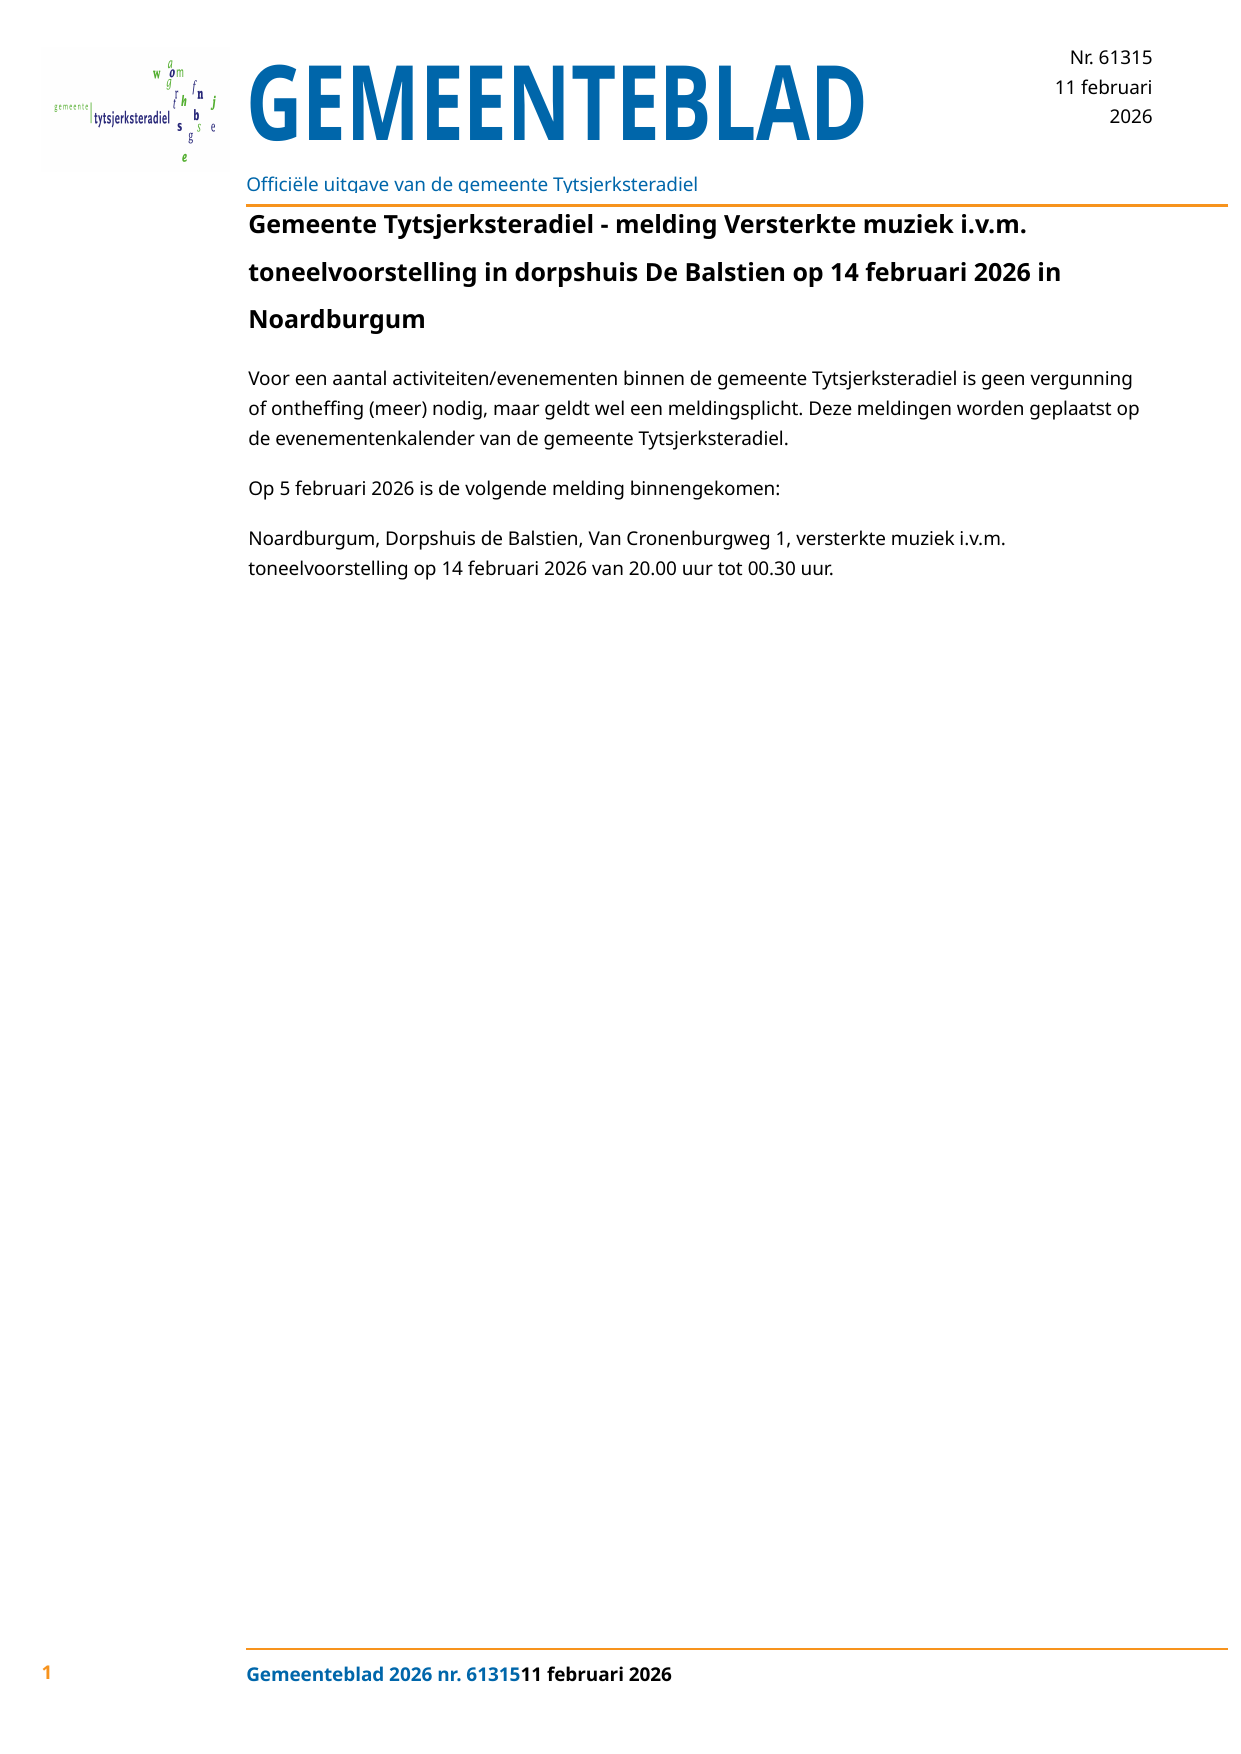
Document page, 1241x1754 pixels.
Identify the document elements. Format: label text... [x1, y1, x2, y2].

text Noardburgum, Dorpshuis de Balstien, Van Cronenburgweg 1, versterkte muziek i.v.m. toneelvoorstelling op 14 februari 2026 van 20.00 uur tot 00.30 uur. [248, 526, 1152, 581]
picture [41, 47, 231, 172]
text Op 5 februari 2026 is de volgende melding binnengekomen: [248, 475, 1152, 501]
text Voor een aantal activiteiten/evenementen binnen de gemeente Tytsjerksteradiel is geen vergunning of ontheffing (meer) nodig, maar geldt wel een meldingsplicht. Deze meldingen worden geplaatst op de evenementenkalender van de gemeente Tytsjerksteradiel. [248, 366, 1152, 450]
text Gemeente Tytsjerksteradiel - melding Versterkte muziek i.v.m. toneelvoorstelling in dorpshuis De Balstien op 14 februari 2026 in Noardburgum [248, 207, 1152, 336]
